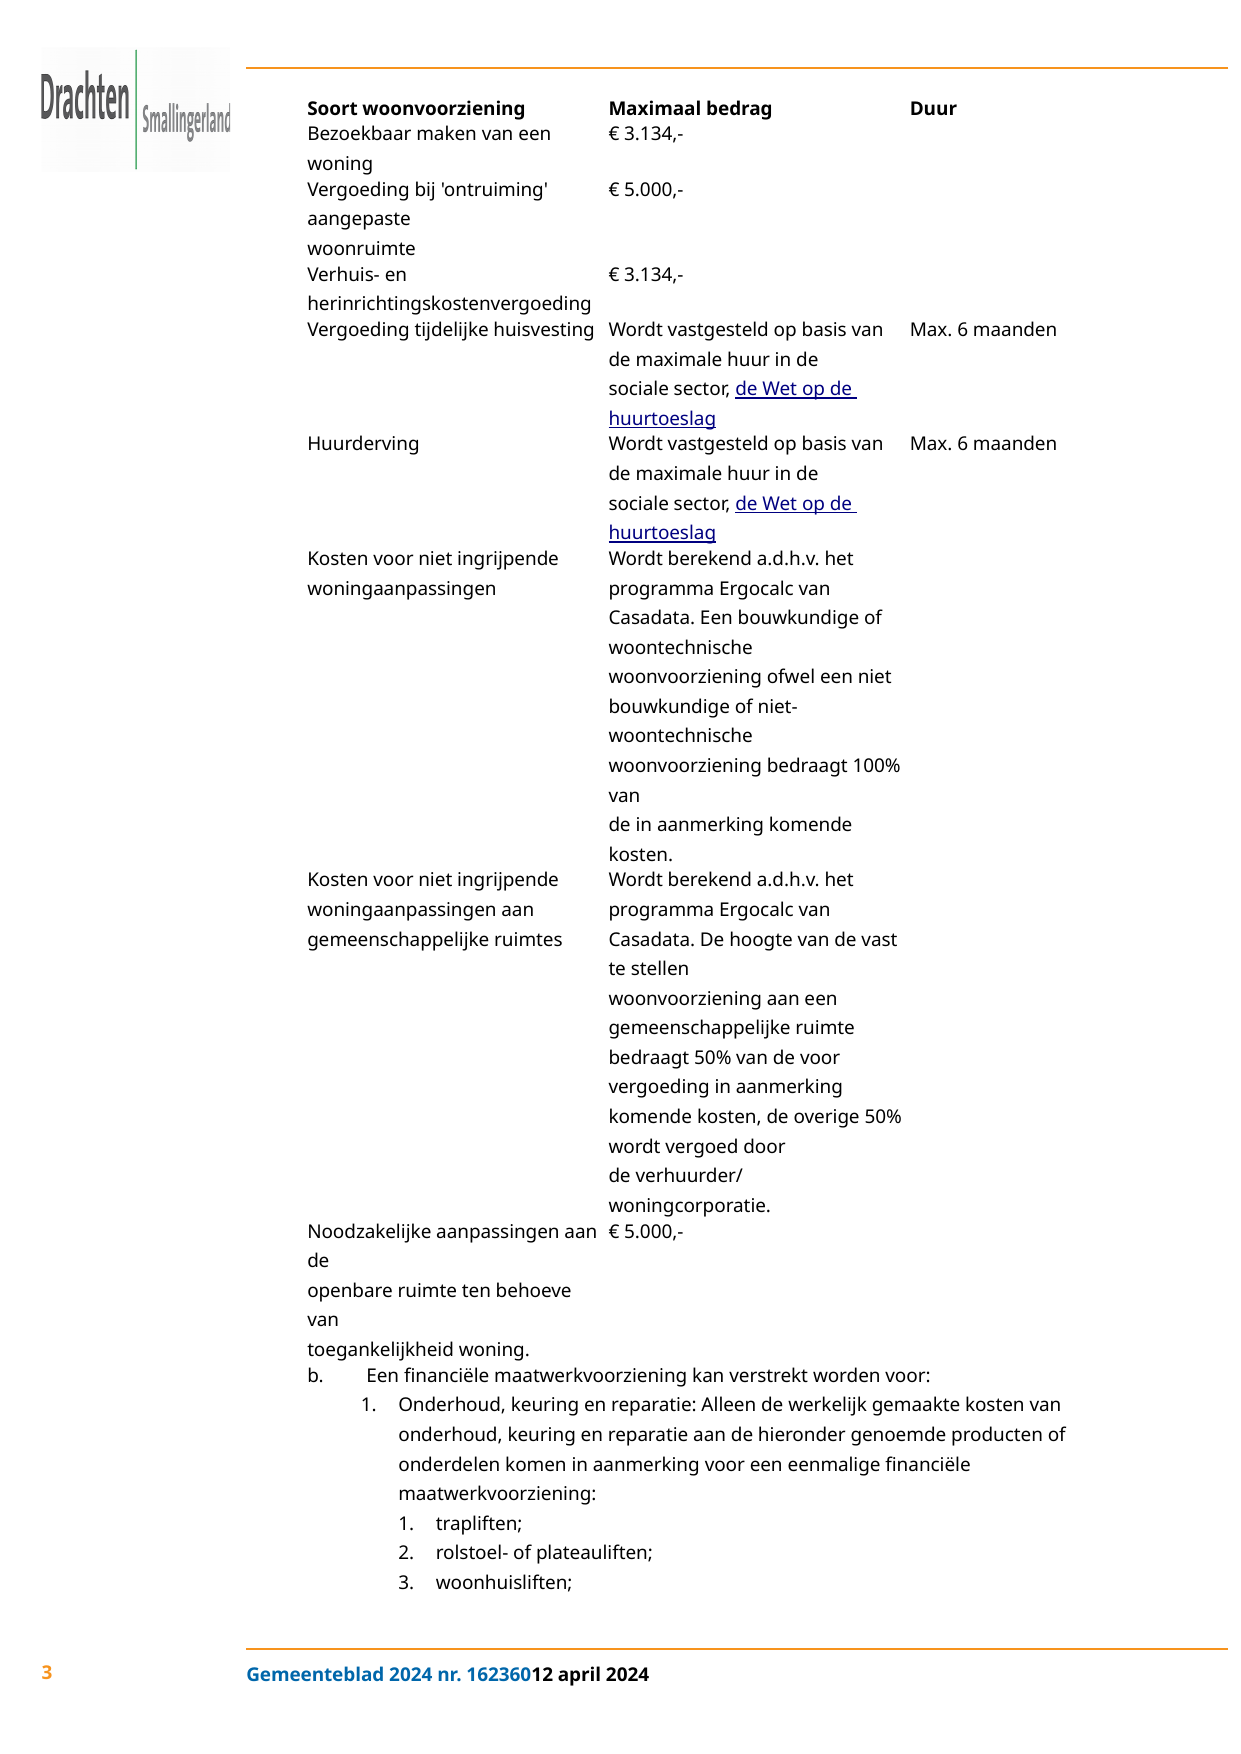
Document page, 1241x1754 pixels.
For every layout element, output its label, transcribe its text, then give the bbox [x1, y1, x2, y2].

list trapliften; [398, 1510, 1152, 1536]
table_cell Verhuis- en herinrichtingskostenvergoeding [307, 261, 608, 316]
table_cell € 3.134,- [608, 121, 909, 176]
table_cell [910, 1218, 1211, 1362]
list Een financiële maatwerkvoorziening kan verstrekt worden voor: [307, 1362, 1152, 1388]
table_cell [910, 545, 1211, 867]
table_header Soort woonvoorziening [307, 95, 608, 121]
table_cell [910, 176, 1211, 261]
table_cell € 5.000,- [608, 1218, 909, 1362]
list Onderhoud, keuring en reparatie: Alleen de werkelijk gemaakte kosten van onderhoud, keuring en reparatie aan de hieronder genoemde producten of onderdelen komen in aanmerking voor een eenmalige financiële maatwerkvoorziening: [361, 1392, 1152, 1506]
table_cell Huurderving [307, 431, 608, 545]
table_cell € 5.000,- [608, 176, 909, 261]
table_cell Vergoeding bij 'ontruiming' aangepaste woonruimte [307, 176, 608, 261]
table_cell Kosten voor niet ingrijpende woningaanpassingen [307, 545, 608, 867]
picture [41, 47, 231, 172]
table_cell [910, 261, 1211, 316]
table_cell Noodzakelijke aanpassingen aan de openbare ruimte ten behoeve van toegankelijkheid woning. [307, 1218, 608, 1362]
table_cell Max. 6 maanden [910, 431, 1211, 545]
list rolstoel- of plateauliften; [398, 1539, 1152, 1565]
table_cell Vergoeding tijdelijke huisvesting [307, 316, 608, 431]
table_header Duur [910, 95, 1211, 121]
table_cell [910, 867, 1211, 1218]
table_cell € 3.134,- [608, 261, 909, 316]
table_cell Wordt berekend a.d.h.v. het programma Ergocalc van Casadata. De hoogte van de vast te stellen woonvoorziening aan een gemeenschappelijke ruimte bedraagt 50% van de voor vergoeding in aanmerking komende kosten, de overige 50% wordt vergoed door de verhuurder/ woningcorporatie. [608, 867, 909, 1218]
table_cell Max. 6 maanden [910, 316, 1211, 431]
table_cell Wordt vastgesteld op basis van de maximale huur in de sociale sector, de Wet op de huurtoeslag [608, 431, 909, 545]
table_cell Wordt berekend a.d.h.v. het programma Ergocalc van Casadata. Een bouwkundige of woontechnische woonvoorziening ofwel een niet bouwkundige of niet-woontechnische woonvoorziening bedraagt 100% van de in aanmerking komende kosten. [608, 545, 909, 867]
table_cell Wordt vastgesteld op basis van de maximale huur in de sociale sector, de Wet op de huurtoeslag [608, 316, 909, 431]
table_header Maximaal bedrag [608, 95, 909, 121]
table_cell Kosten voor niet ingrijpende woningaanpassingen aan gemeenschappelijke ruimtes [307, 867, 608, 1218]
table_cell [910, 121, 1211, 176]
table_cell Bezoekbaar maken van een woning [307, 121, 608, 176]
list woonhuisliften; [398, 1569, 1152, 1595]
